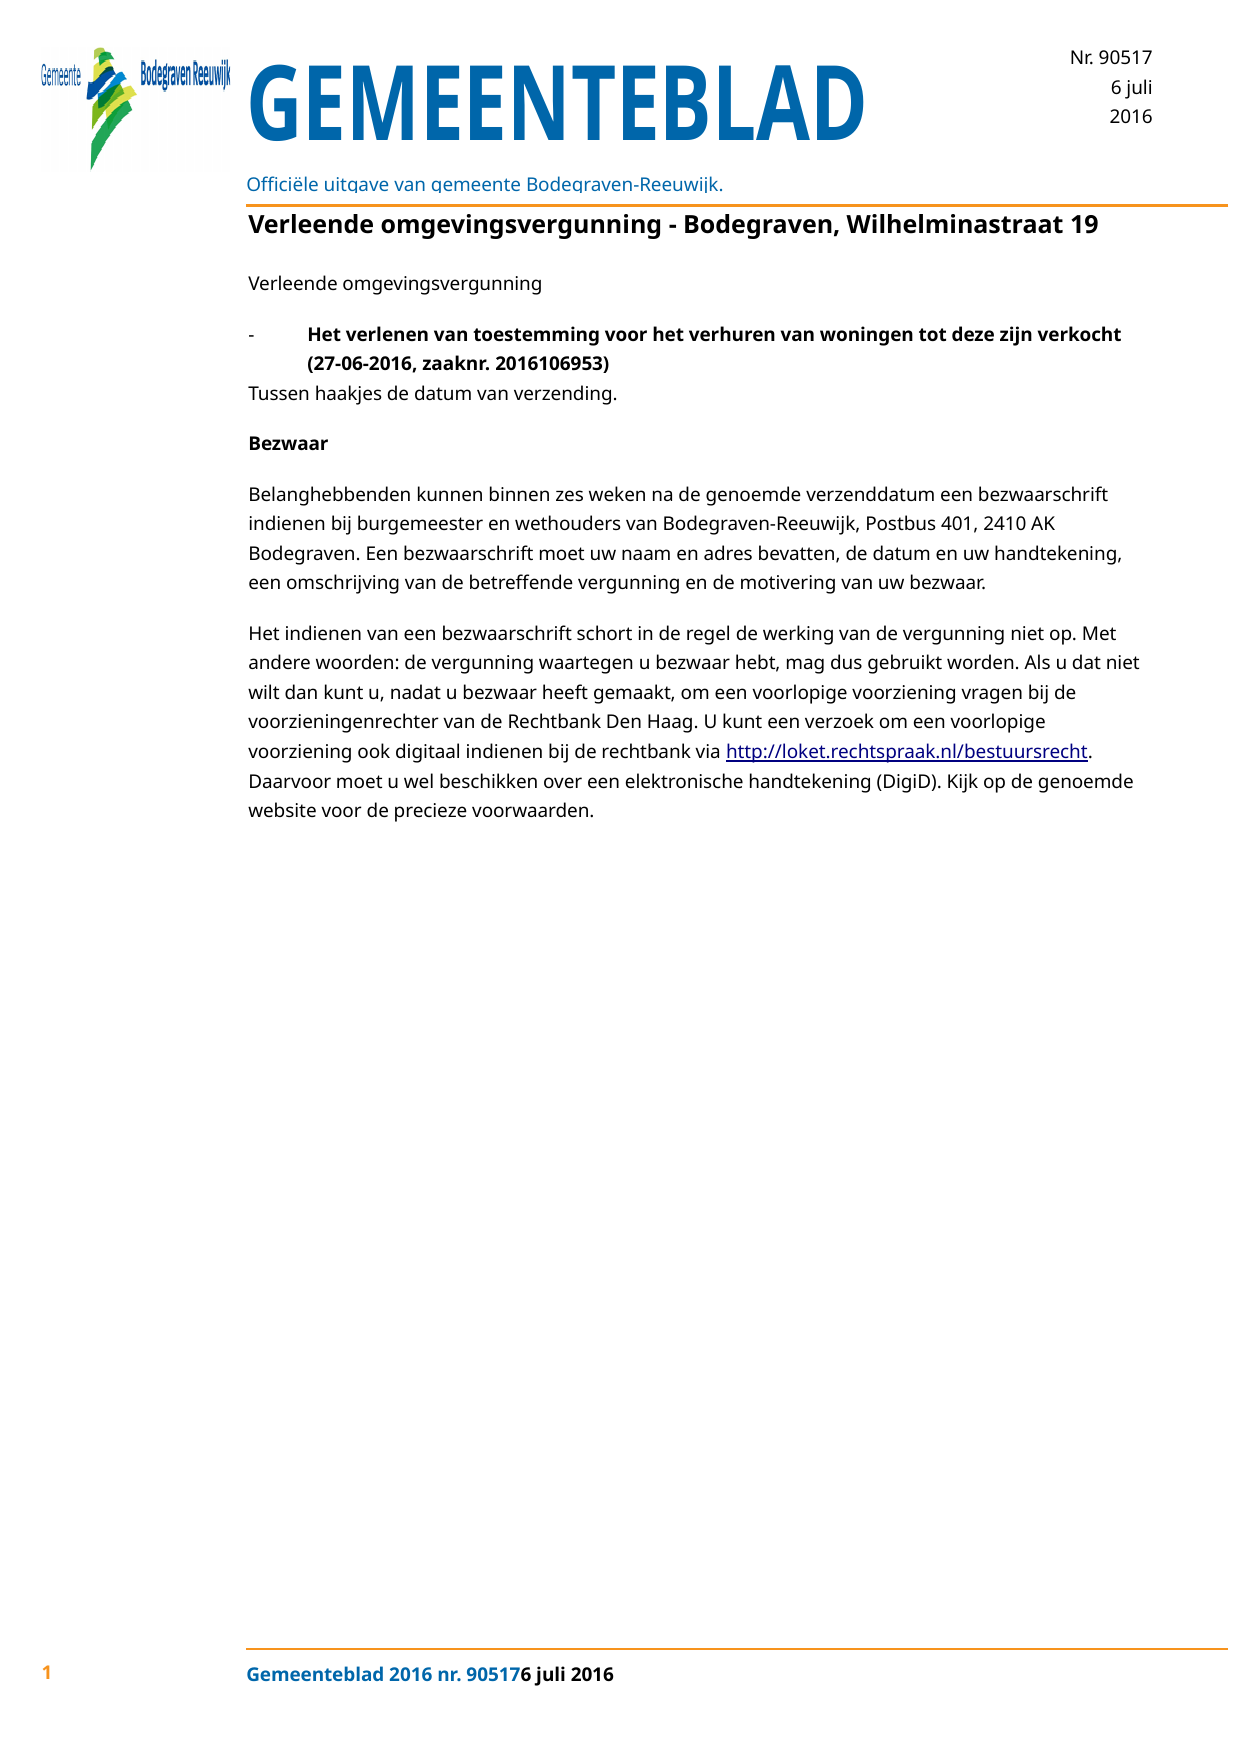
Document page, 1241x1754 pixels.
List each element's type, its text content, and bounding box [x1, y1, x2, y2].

text Belanghebbenden kunnen binnen zes weken na de genoemde verzenddatum een bezwaarschrift indienen bij burgemeester en wethouders van Bodegraven-Reeuwijk, Postbus 401, 2410 AK Bodegraven. Een bezwaarschrift moet uw naam en adres bevatten, de datum en uw handtekening, een omschrijving van de betreffende vergunning en de motivering van uw bezwaar. [248, 481, 1152, 595]
text Verleende omgevingsvergunning [248, 270, 1152, 296]
picture [41, 47, 231, 172]
list Het verlenen van toestemming voor het verhuren van woningen tot deze zijn verkocht (27‑06‑2016, zaaknr. 2016106953) [248, 321, 1152, 376]
text Tussen haakjes de datum van verzending. [248, 380, 1152, 406]
text Bezwaar [248, 430, 1152, 456]
text Het indienen van een bezwaarschrift schort in de regel de werking van de vergunning niet op. Met andere woorden: de vergunning waartegen u bezwaar hebt, mag dus gebruikt worden. Als u dat niet wilt dan kunt u, nadat u bezwaar heeft gemaakt, om een voorlopige voorziening vragen bij de voorzieningenrechter van de Rechtbank Den Haag. U kunt een verzoek om een voorlopige voorziening ook digitaal indienen bij de rechtbank via http://loket.rechtspraak.nl/bestuursrecht. Daarvoor moet u wel beschikken over een elektronische handtekening (DigiD). Kijk op de genoemde website voor de precieze voorwaarden. [248, 620, 1152, 823]
text Verleende omgevingsvergunning - Bodegraven, Wilhelminastraat 19 [248, 207, 1152, 241]
